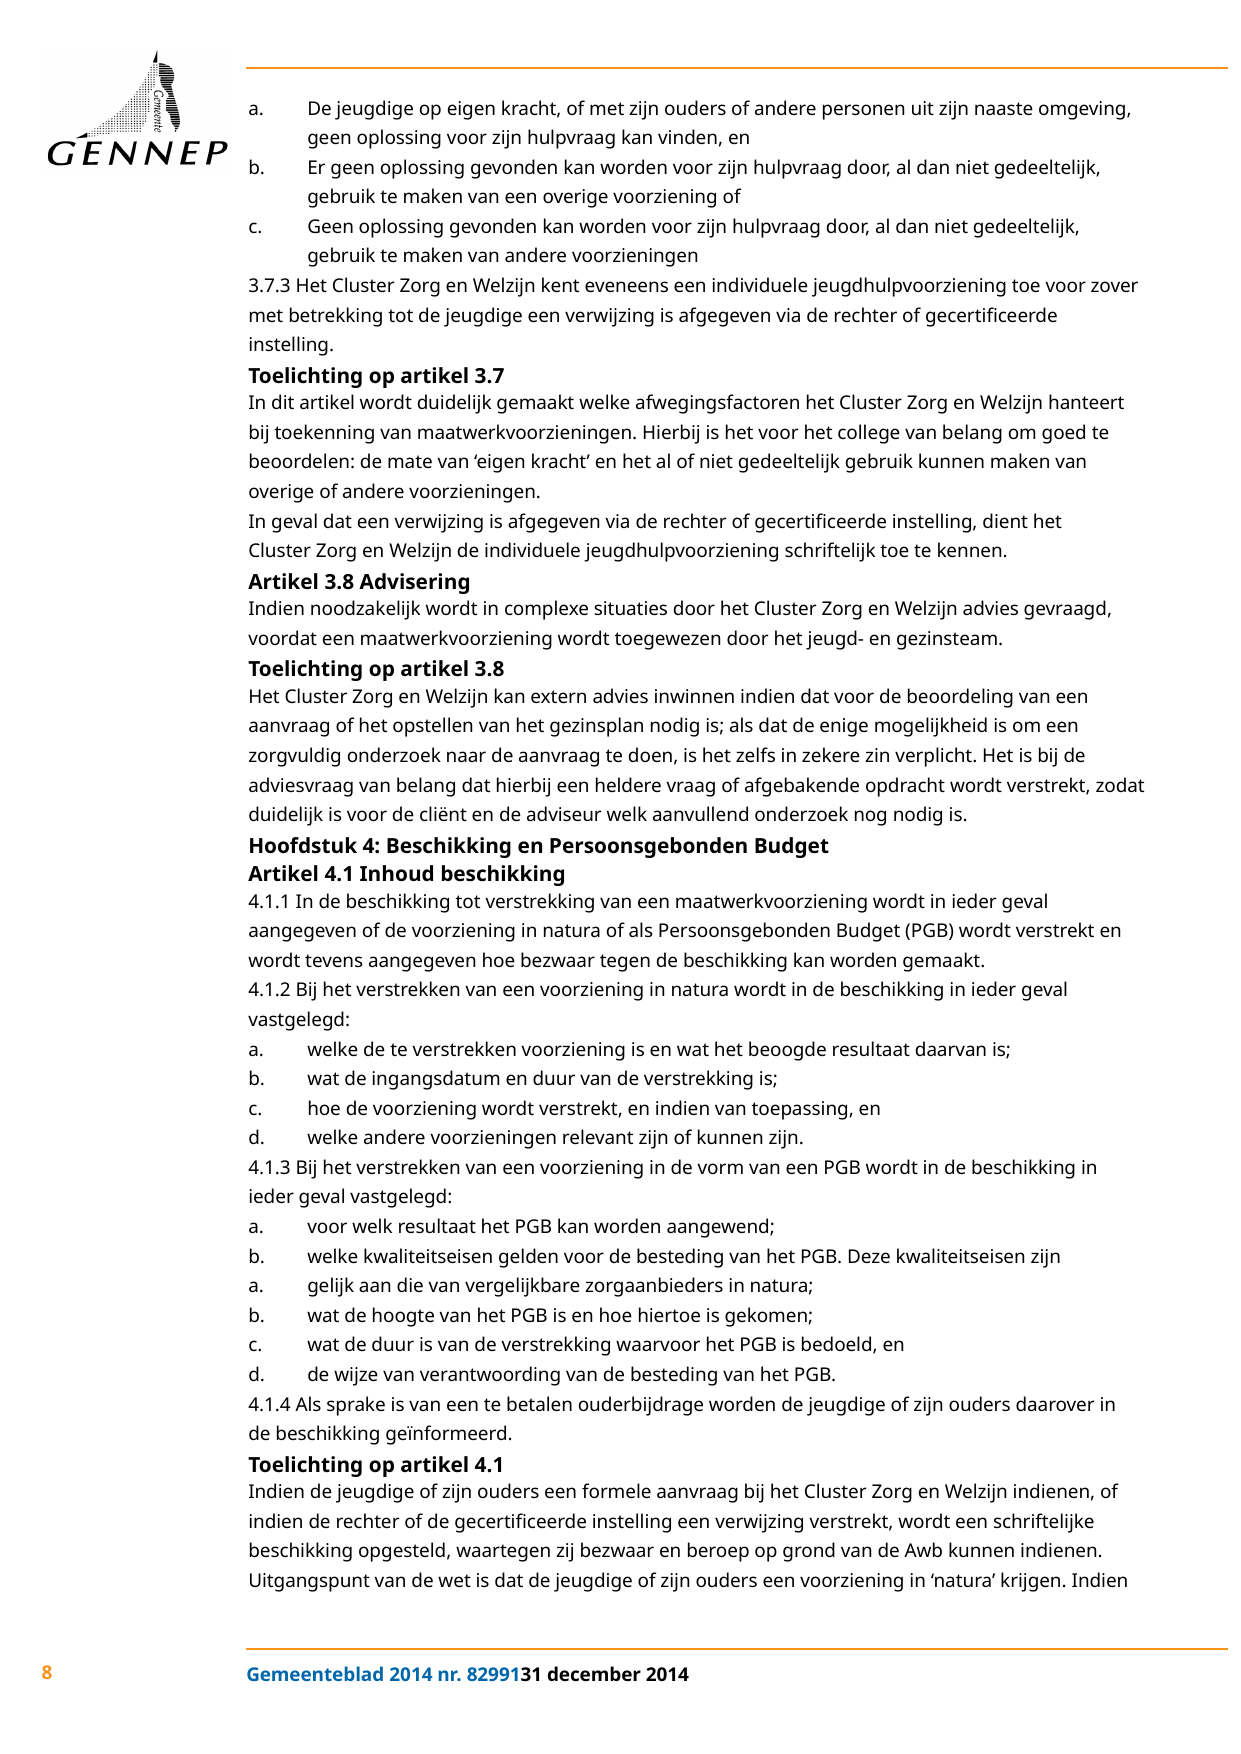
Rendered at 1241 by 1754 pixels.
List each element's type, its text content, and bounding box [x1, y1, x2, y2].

list Geen oplossing gevonden kan worden voor zijn hulpvraag door, al dan niet gedeeltelijk, gebruik te maken van andere voorzieningen [248, 213, 1152, 268]
text Toelichting op artikel 4.1 [248, 1450, 1152, 1478]
list voor welk resultaat het PGB kan worden aangewend; [248, 1213, 1152, 1239]
list wat de hoogte van het PGB is en hoe hiertoe is gekomen; [248, 1302, 1152, 1328]
list de wijze van verantwoording van de besteding van het PGB. [248, 1361, 1152, 1387]
text 3.7.3 Het Cluster Zorg en Welzijn kent eveneens een individuele jeugdhulpvoorziening toe voor zover [248, 272, 1152, 298]
text Indien noodzakelijk wordt in complexe situaties door het Cluster Zorg en Welzijn advies gevraagd, voordat een maatwerkvoorziening wordt toegewezen door het jeugd- en gezinsteam. [248, 595, 1152, 651]
list hoe de voorziening wordt verstrekt, en indien van toepassing, en [248, 1095, 1152, 1121]
list De jeugdige op eigen kracht, of met zijn ouders of andere personen uit zijn naaste omgeving, geen oplossing voor zijn hulpvraag kan vinden, en [248, 95, 1152, 150]
text 4.1.2 Bij het verstrekken van een voorziening in natura wordt in de beschikking in ieder geval [248, 977, 1152, 1002]
text Hoofdstuk 4: Beschikking en Persoonsgebonden Budget [248, 831, 1152, 859]
list Er geen oplossing gevonden kan worden voor zijn hulpvraag door, al dan niet gedeeltelijk, gebruik te maken van een overige voorziening of [248, 154, 1152, 209]
picture [41, 47, 231, 172]
text 4.1.3 Bij het verstrekken van een voorziening in de vorm van een PGB wordt in de beschikking in [248, 1154, 1152, 1180]
text Toelichting op artikel 3.7 [248, 361, 1152, 389]
text instelling. [248, 331, 1152, 357]
text Indien de jeugdige of zijn ouders een formele aanvraag bij het Cluster Zorg en Welzijn indienen, of indien de rechter of de gecertificeerde instelling een verwijzing verstrekt, wordt een schriftelijke beschikking opgesteld, waartegen zij bezwaar en beroep op grond van de Awb kunnen indienen. [248, 1478, 1152, 1563]
text Het Cluster Zorg en Welzijn kan extern advies inwinnen indien dat voor de beoordeling van een aanvraag of het opstellen van het gezinsplan nodig is; als dat de enige mogelijkheid is om een zorgvuldig onderzoek naar de aanvraag te doen, is het zelfs in zekere zin verplicht. Het is bij de adviesvraag van belang dat hierbij een heldere vraag of afgebakende opdracht wordt verstrekt, zodat duidelijk is voor de cliënt en de adviseur welk aanvullend onderzoek nog nodig is. [248, 683, 1152, 827]
list welke de te verstrekken voorziening is en wat het beoogde resultaat daarvan is; [248, 1036, 1152, 1061]
list wat de ingangsdatum en duur van de verstrekking is; [248, 1065, 1152, 1091]
text ieder geval vastgelegd: [248, 1184, 1152, 1209]
text In geval dat een verwijzing is afgegeven via de rechter of gecertificeerde instelling, dient het [248, 508, 1152, 533]
list gelijk aan die van vergelijkbare zorgaanbieders in natura; [248, 1272, 1152, 1298]
list welke kwaliteitseisen gelden voor de besteding van het PGB. Deze kwaliteitseisen zijn [248, 1243, 1152, 1268]
text Artikel 4.1 Inhoud beschikking [248, 859, 1152, 888]
text Toelichting op artikel 3.8 [248, 654, 1152, 683]
list welke andere voorzieningen relevant zijn of kunnen zijn. [248, 1124, 1152, 1150]
text 4.1.4 Als sprake is van een te betalen ouderbijdrage worden de jeugdige of zijn ouders daarover in [248, 1391, 1152, 1416]
text Uitgangspunt van de wet is dat de jeugdige of zijn ouders een voorziening in ‘natura’ krijgen. Indien [248, 1567, 1152, 1593]
list wat de duur is van de verstrekking waarvoor het PGB is bedoeld, en [248, 1332, 1152, 1357]
text Cluster Zorg en Welzijn de individuele jeugdhulpvoorziening schriftelijk toe te kennen. [248, 537, 1152, 563]
text bij toekenning van maatwerkvoorzieningen. Hierbij is het voor het college van belang om goed te beoordelen: de mate van ‘eigen kracht’ en het al of niet gedeeltelijk gebruik kunnen maken van overige of andere voorzieningen. [248, 419, 1152, 504]
text vastgelegd: [248, 1006, 1152, 1032]
text met betrekking tot de jeugdige een verwijzing is afgegeven via de rechter of gecertificeerde [248, 302, 1152, 328]
text de beschikking geïnformeerd. [248, 1420, 1152, 1446]
text Artikel 3.8 Advisering [248, 567, 1152, 595]
text In dit artikel wordt duidelijk gemaakt welke afwegingsfactoren het Cluster Zorg en Welzijn hanteert [248, 389, 1152, 415]
text 4.1.1 In de beschikking tot verstrekking van een maatwerkvoorziening wordt in ieder geval aangegeven of de voorziening in natura of als Persoonsgebonden Budget (PGB) wordt verstrekt en wordt tevens aangegeven hoe bezwaar tegen de beschikking kan worden gemaakt. [248, 888, 1152, 973]
